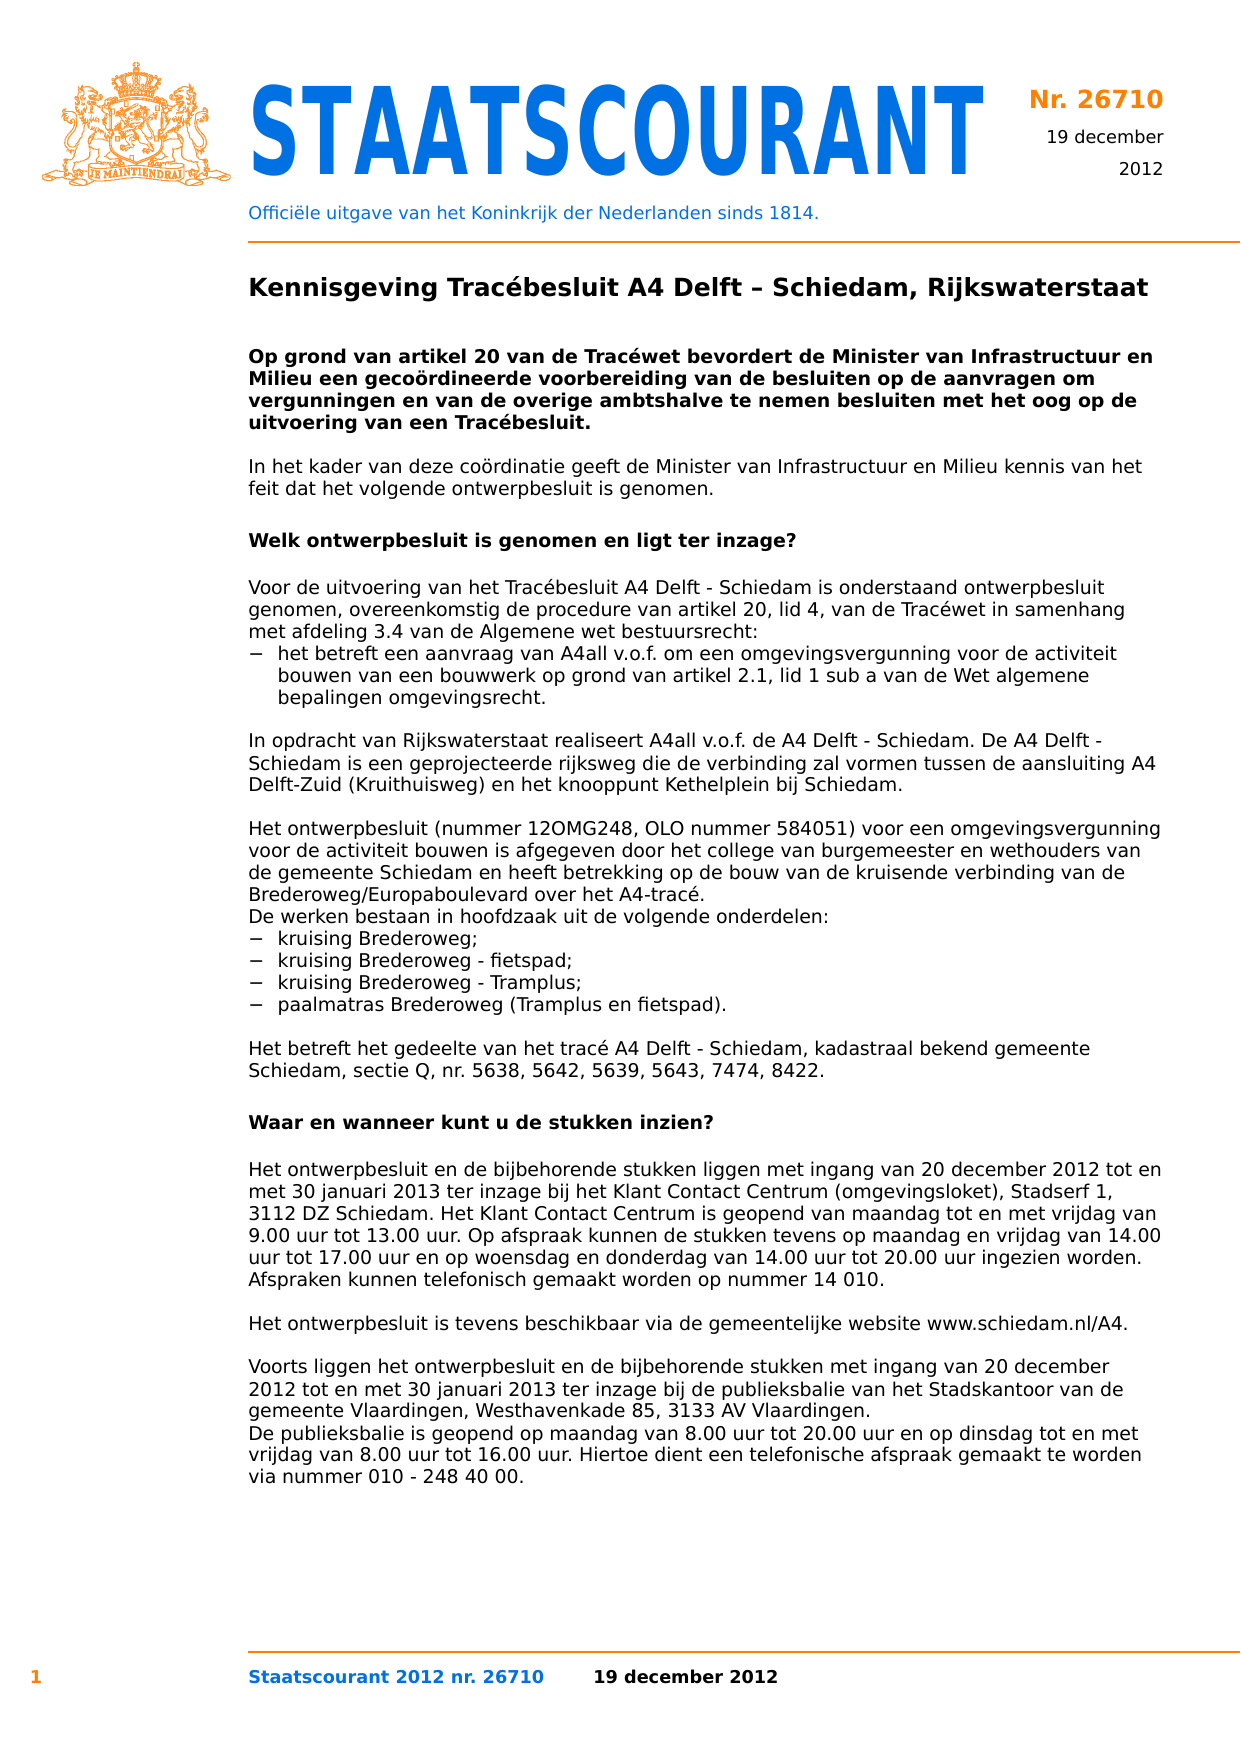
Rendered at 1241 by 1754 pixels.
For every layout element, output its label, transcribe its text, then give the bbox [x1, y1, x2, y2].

text De publieksbalie is geopend op maandag van 8.00 uur tot 20.00 uur en op dinsdag tot en met vrijdag van 8.00 uur tot 16.00 uur. Hiertoe dient een telefonische afspraak gemaakt te worden via nummer 010 - 248 40 00. [248, 1422, 1163, 1488]
text − kruising Brederoweg - fietspad; [248, 950, 1163, 972]
text Voorts liggen het ontwerpbesluit en de bijbehorende stukken met ingang van 20 december 2012 tot en met 30 januari 2013 ter inzage bij de publieksbalie van het Stadskantoor van de gemeente Vlaardingen, Westhavenkade 85, 3133 AV Vlaardingen. [248, 1356, 1163, 1422]
table_cell 2012 [998, 153, 1240, 203]
picture [41, 62, 231, 186]
text Op grond van artikel 20 van de Tracéwet bevordert de Minister van Infrastructuur en Milieu een gecoördineerde voorbereiding van de besluiten op de aanvragen om vergunningen en van de overige ambtshalve te nemen besluiten met het oog op de uitvoering van een Tracébesluit. [248, 346, 1163, 434]
text Het ontwerpbesluit en de bijbehorende stukken liggen met ingang van 20 december 2012 tot en met 30 januari 2013 ter inzage bij het Klant Contact Centrum (omgevingsloket), Stadserf 1, 3112 DZ Schiedam. Het Klant Contact Centrum is geopend van maandag tot en met vrijdag van 9.00 uur tot 13.00 uur. Op afspraak kunnen de stukken tevens op maandag en vrijdag van 14.00 uur tot 17.00 uur en op woensdag en donderdag van 14.00 uur tot 20.00 uur ingezien worden. Afspraken kunnen telefonisch gemaakt worden op nummer 14 010. [248, 1159, 1163, 1291]
table_header Nr. 26710 [998, 62, 1240, 121]
table_header [25, 62, 248, 241]
text Het ontwerpbesluit (nummer 12OMG248, OLO nummer 584051) voor een omgevingsvergunning voor de activiteit bouwen is afgegeven door het college van burgemeester en wethouders van de gemeente Schiedam en heeft betrekking op de bouw van de kruisende verbinding van de Brederoweg/Europaboulevard over het A4-tracé. [248, 818, 1163, 906]
text − kruising Brederoweg; [248, 928, 1163, 950]
text De werken bestaan in hoofdzaak uit de volgende onderdelen: [248, 906, 1163, 928]
table_header STAATSCOURANT [248, 62, 998, 203]
text Het ontwerpbesluit is tevens beschikbaar via de gemeentelijke website www.schiedam.nl/A4. [248, 1313, 1163, 1334]
table_cell Officiële uitgave van het Koninkrijk der Nederlanden sinds 1814. [248, 203, 1240, 241]
text In het kader van deze coördinatie geeft de Minister van Infrastructuur en Milieu kennis van het feit dat het volgende ontwerpbesluit is genomen. [248, 456, 1163, 500]
text In opdracht van Rijkswaterstaat realiseert A4all v.o.f. de A4 Delft - Schiedam. De A4 Delft - Schiedam is een geprojecteerde rijksweg die de verbinding zal vormen tussen de aansluiting A4 Delft-Zuid (Kruithuisweg) en het knooppunt Kethelplein bij Schiedam. [248, 730, 1163, 796]
text Voor de uitvoering van het Tracébesluit A4 Delft - Schiedam is onderstaand ontwerpbesluit genomen, overeenkomstig de procedure van artikel 20, lid 4, van de Tracéwet in samenhang met afdeling 3.4 van de Algemene wet bestuursrecht: [248, 577, 1163, 643]
text − het betreft een aanvraag van A4all v.o.f. om een omgevingsvergunning voor de activiteit bouwen van een bouwwerk op grond van artikel 2.1, lid 1 sub a van de Wet algemene bepalingen omgevingsrecht. [248, 643, 1163, 708]
table_cell 19 december [998, 121, 1240, 153]
text Het betreft het gedeelte van het tracé A4 Delft - Schiedam, kadastraal bekend gemeente Schiedam, sectie Q, nr. 5638, 5642, 5639, 5643, 7474, 8422. [248, 1038, 1163, 1082]
subtitle Kennisgeving Tracébesluit A4 Delft – Schiedam, Rijkswaterstaat [248, 273, 1163, 302]
subtitle Waar en wanneer kunt u de stukken inzien? [248, 1112, 1163, 1134]
subtitle Welk ontwerpbesluit is genomen en ligt ter inzage? [248, 530, 1163, 552]
text − paalmatras Brederoweg (Tramplus en fietspad). [248, 994, 1163, 1016]
text − kruising Brederoweg - Tramplus; [248, 972, 1163, 994]
